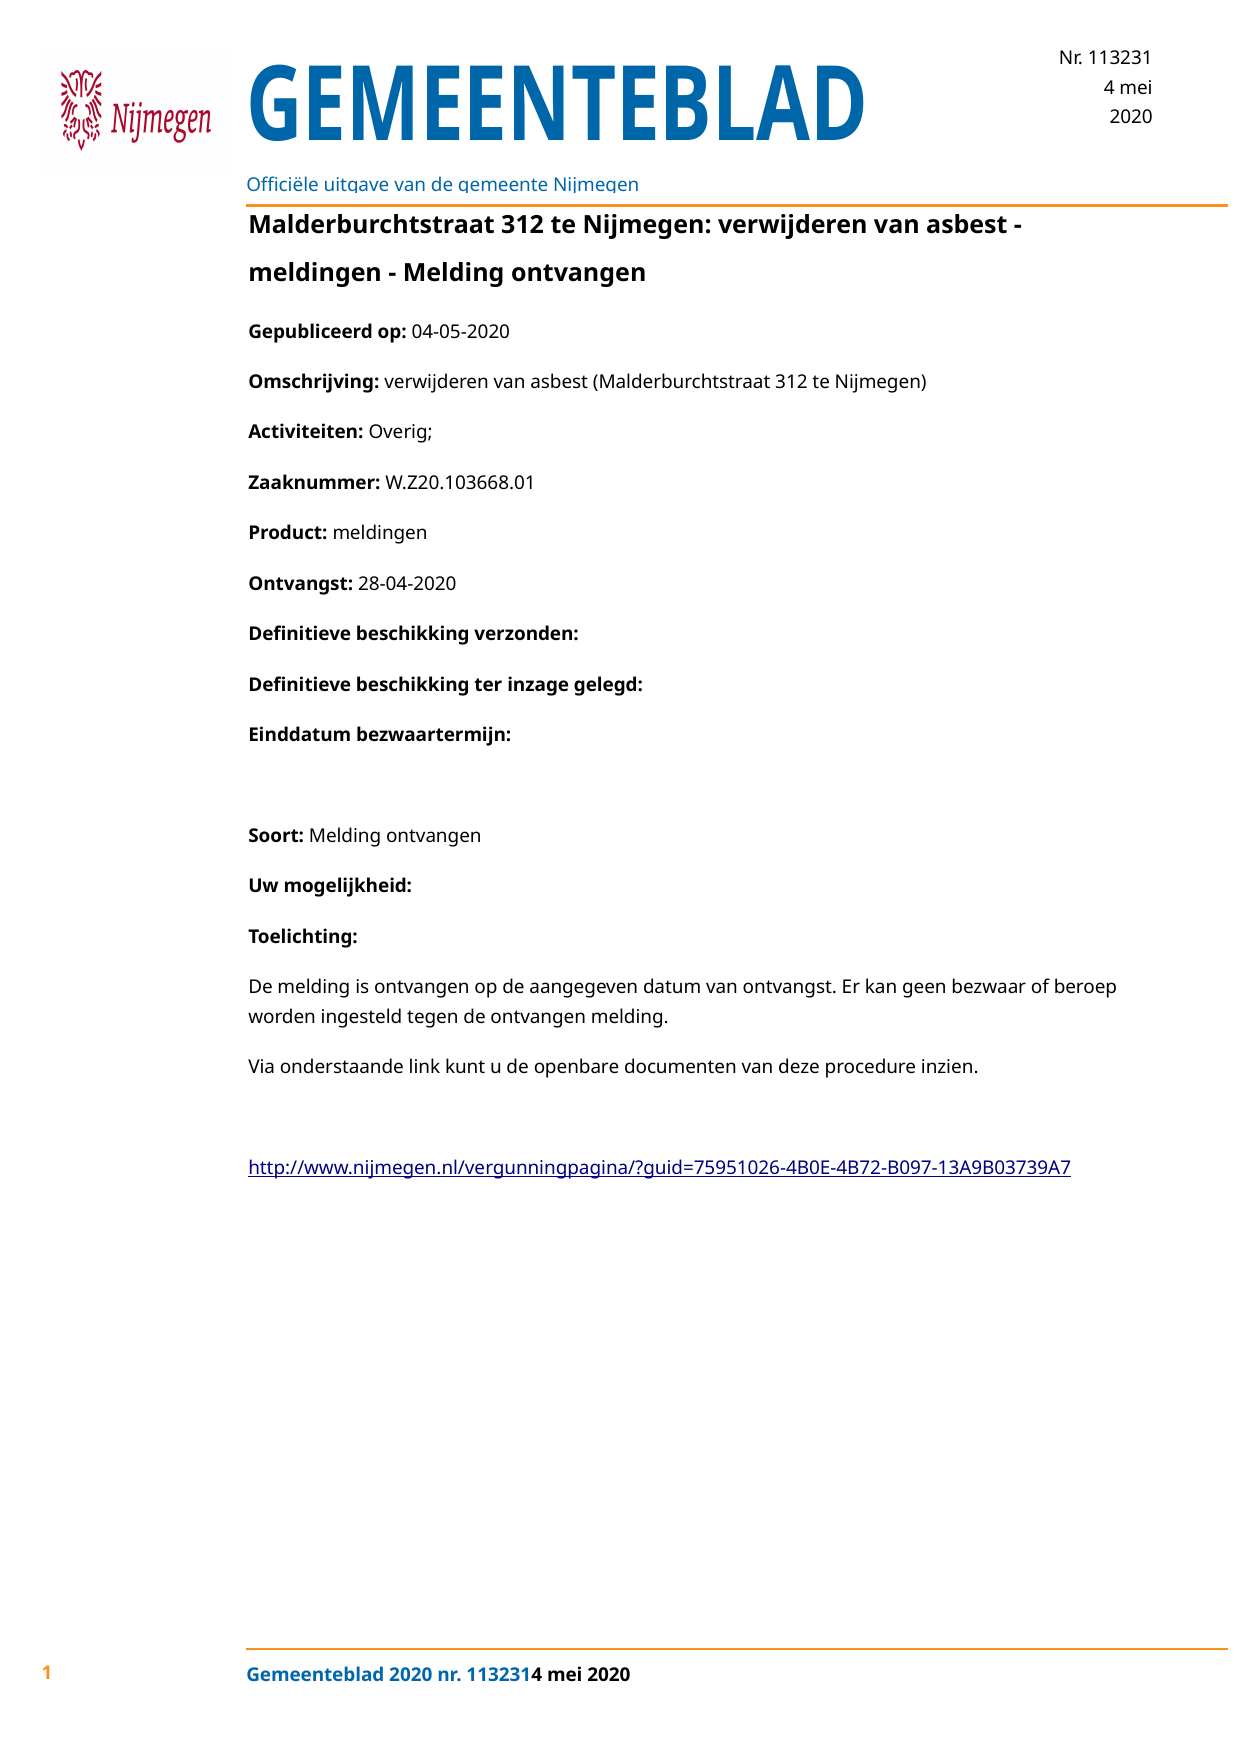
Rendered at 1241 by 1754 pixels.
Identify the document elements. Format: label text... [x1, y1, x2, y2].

text De melding is ontvangen op de aangegeven datum van ontvangst. Er kan geen bezwaar of beroep worden ingesteld tegen de ontvangen melding. [248, 973, 1152, 1029]
text Activiteiten: Overig; [248, 419, 1152, 444]
text Definitieve beschikking ter inzage gelegd: [248, 671, 1152, 697]
picture [41, 47, 231, 172]
text Toelichting: [248, 923, 1152, 949]
text Malderburchtstraat 312 te Nijmegen: verwijderen van asbest - meldingen - Melding ontvangen [248, 207, 1152, 288]
text Definitieve beschikking verzonden: [248, 620, 1152, 646]
text Ontvangst: 28-04-2020 [248, 570, 1152, 596]
text Einddatum bezwaartermijn: [248, 721, 1152, 747]
text Via onderstaande link kunt u de openbare documenten van deze procedure inzien. [248, 1053, 1152, 1079]
text Zaaknummer: W.Z20.103668.01 [248, 469, 1152, 495]
text Product: meldingen [248, 519, 1152, 545]
text Uw mogelijkheid: [248, 872, 1152, 898]
text http://www.nijmegen.nl/vergunningpagina/?guid=75951026-4B0E-4B72-B097-13A9B03739A7 [248, 1154, 1152, 1180]
text Gepubliceerd op: 04-05-2020 [248, 318, 1152, 344]
text Soort: Melding ontvangen [248, 822, 1152, 848]
text Omschrijving: verwijderen van asbest (Malderburchtstraat 312 te Nijmegen) [248, 368, 1152, 394]
